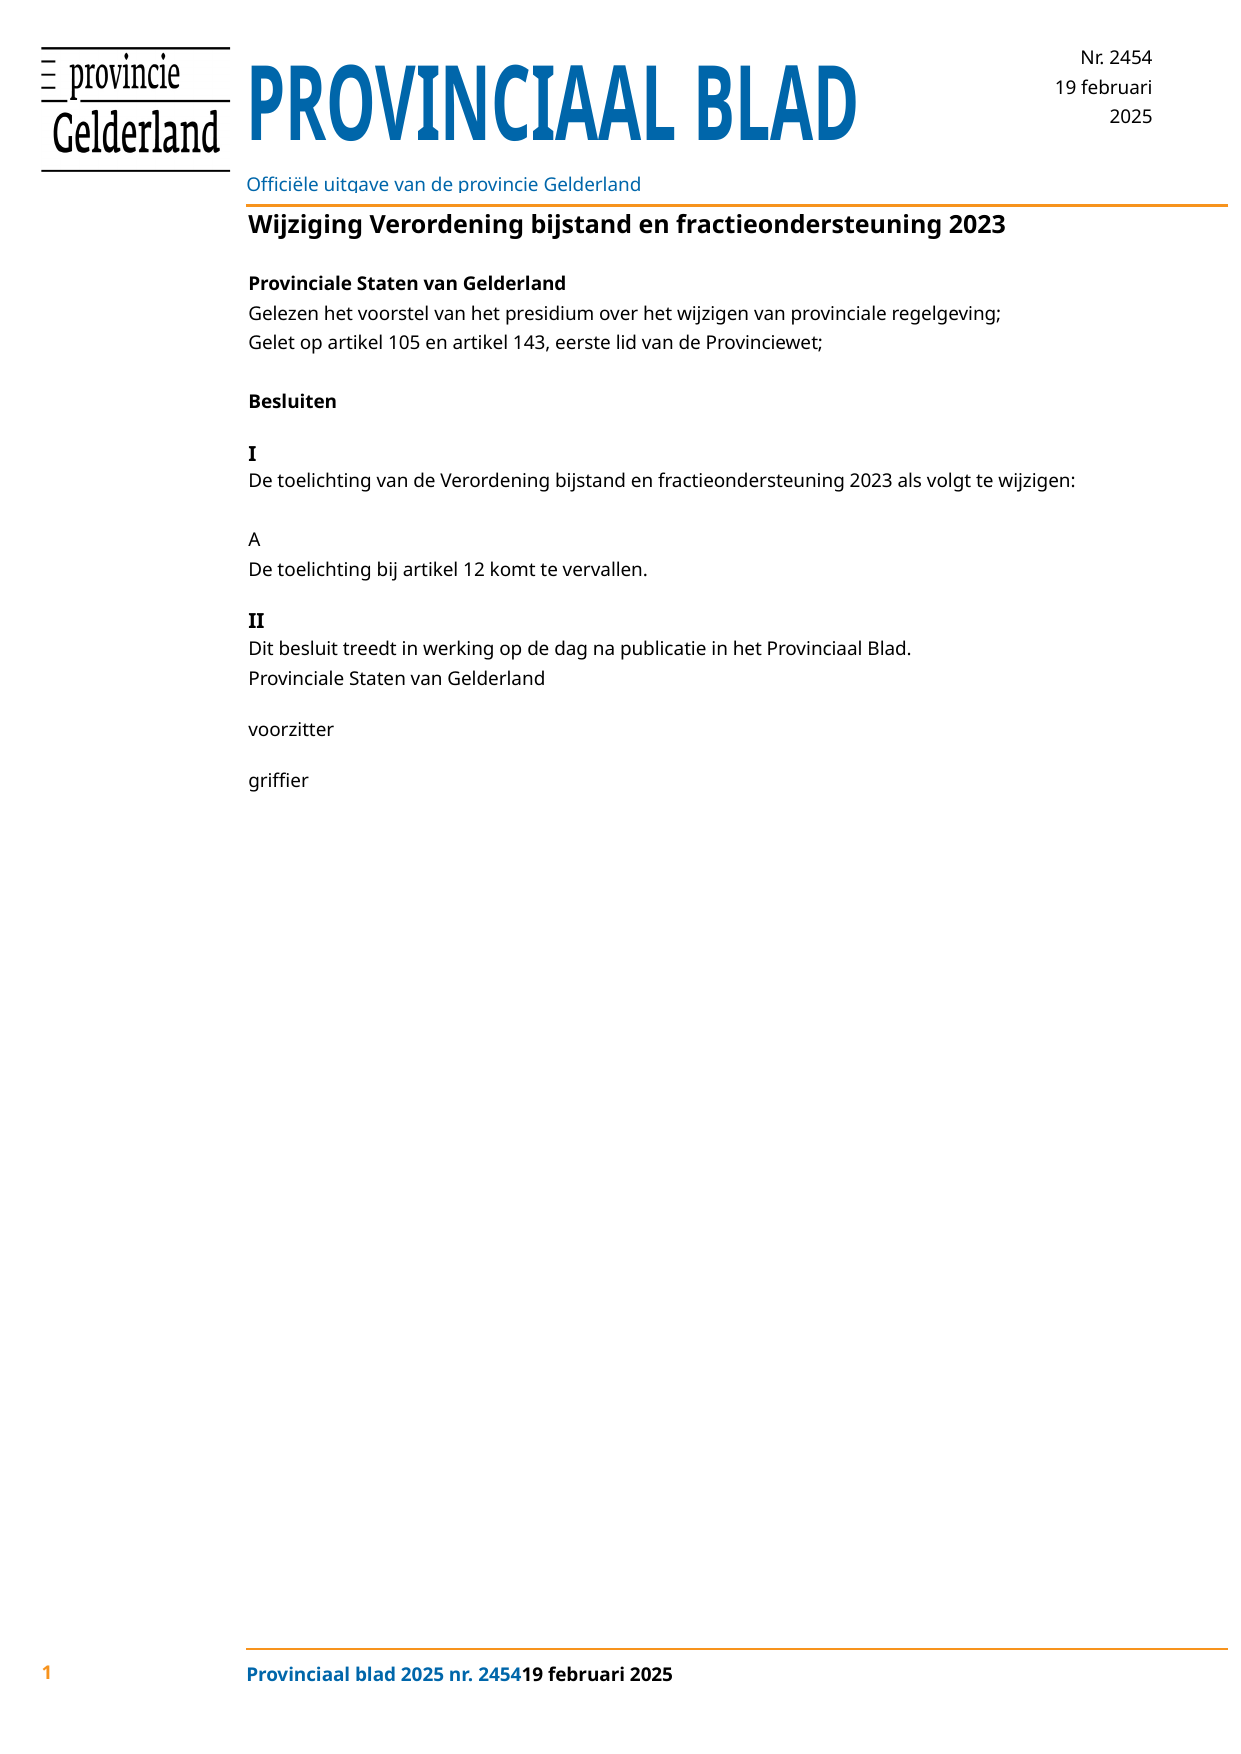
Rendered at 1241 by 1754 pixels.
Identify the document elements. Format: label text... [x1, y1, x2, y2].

text Wijziging Verordening bijstand en fractieondersteuning 2023 [248, 207, 1152, 241]
text De toelichting bij artikel 12 komt te vervallen. [248, 556, 1152, 582]
text Dit besluit treedt in werking op de dag na publicatie in het Provinciaal Blad. [248, 635, 1152, 661]
text De toelichting van de Verordening bijstand en fractieondersteuning 2023 als volgt te wijzigen: [248, 467, 1152, 493]
text voorzitter [248, 716, 1152, 742]
text II [248, 607, 1152, 635]
text Besluiten [248, 389, 1152, 414]
text Provinciale Staten van Gelderland [248, 270, 1152, 296]
text Gelezen het voorstel van het presidium over het wijzigen van provinciale regelgeving; [248, 300, 1152, 326]
text Gelet op artikel 105 en artikel 143, eerste lid van de Provinciewet; [248, 329, 1152, 355]
picture [41, 47, 231, 172]
text Provinciale Staten van Gelderland [248, 665, 1152, 690]
text A [248, 527, 1152, 552]
text I [248, 439, 1152, 467]
text griffier [248, 768, 1152, 793]
